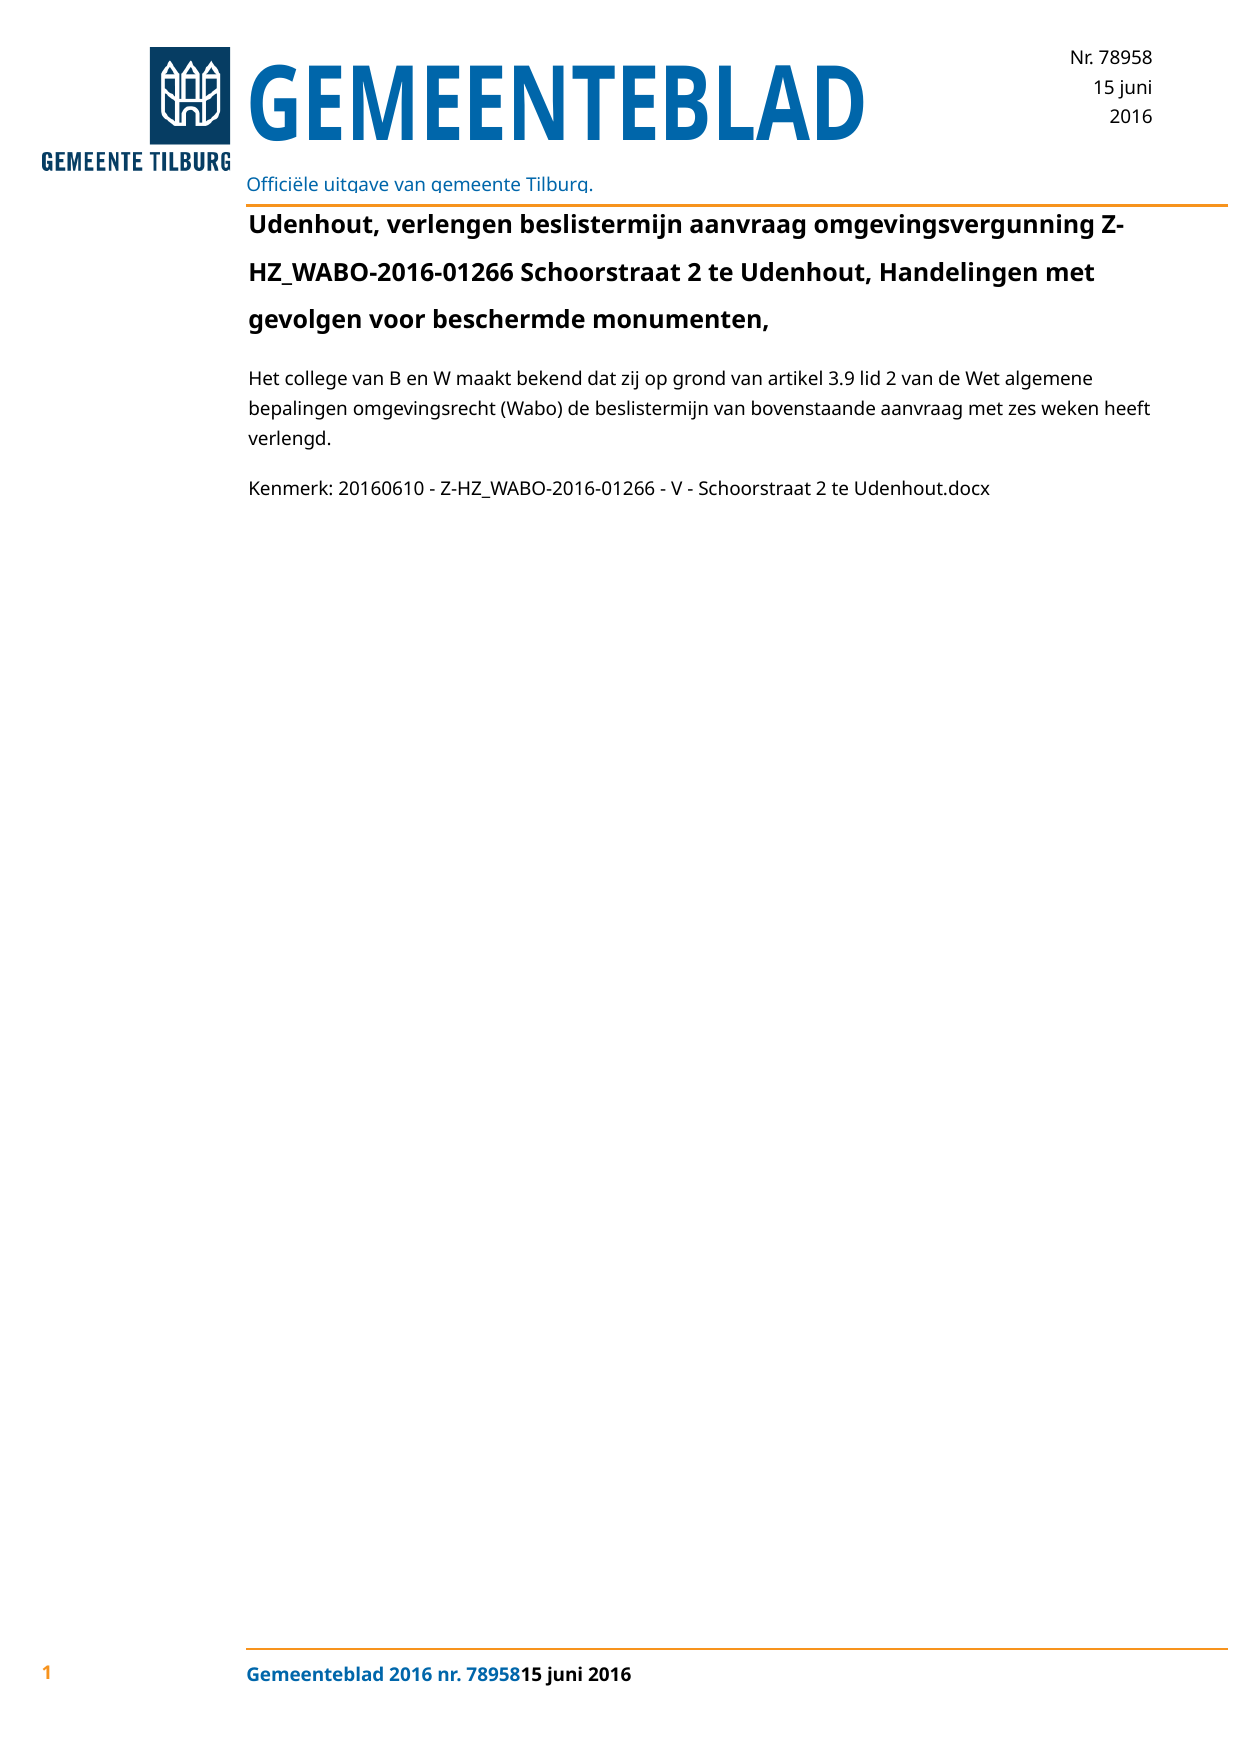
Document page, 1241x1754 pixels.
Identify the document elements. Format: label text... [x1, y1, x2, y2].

text Udenhout, verlengen beslistermijn aanvraag omgevingsvergunning Z-HZ_WABO-2016-01266 Schoorstraat 2 te Udenhout, Handelingen met gevolgen voor beschermde monumenten, [248, 207, 1152, 336]
text Het college van B en W maakt bekend dat zij op grond van artikel 3.9 lid 2 van de Wet algemene bepalingen omgevingsrecht (Wabo) de beslistermijn van bovenstaande aanvraag met zes weken heeft verlengd. [248, 366, 1152, 450]
text Kenmerk: 20160610 - Z-HZ_WABO-2016-01266 - V - Schoorstraat 2 te Udenhout.docx [248, 475, 1152, 501]
picture [41, 47, 231, 172]
